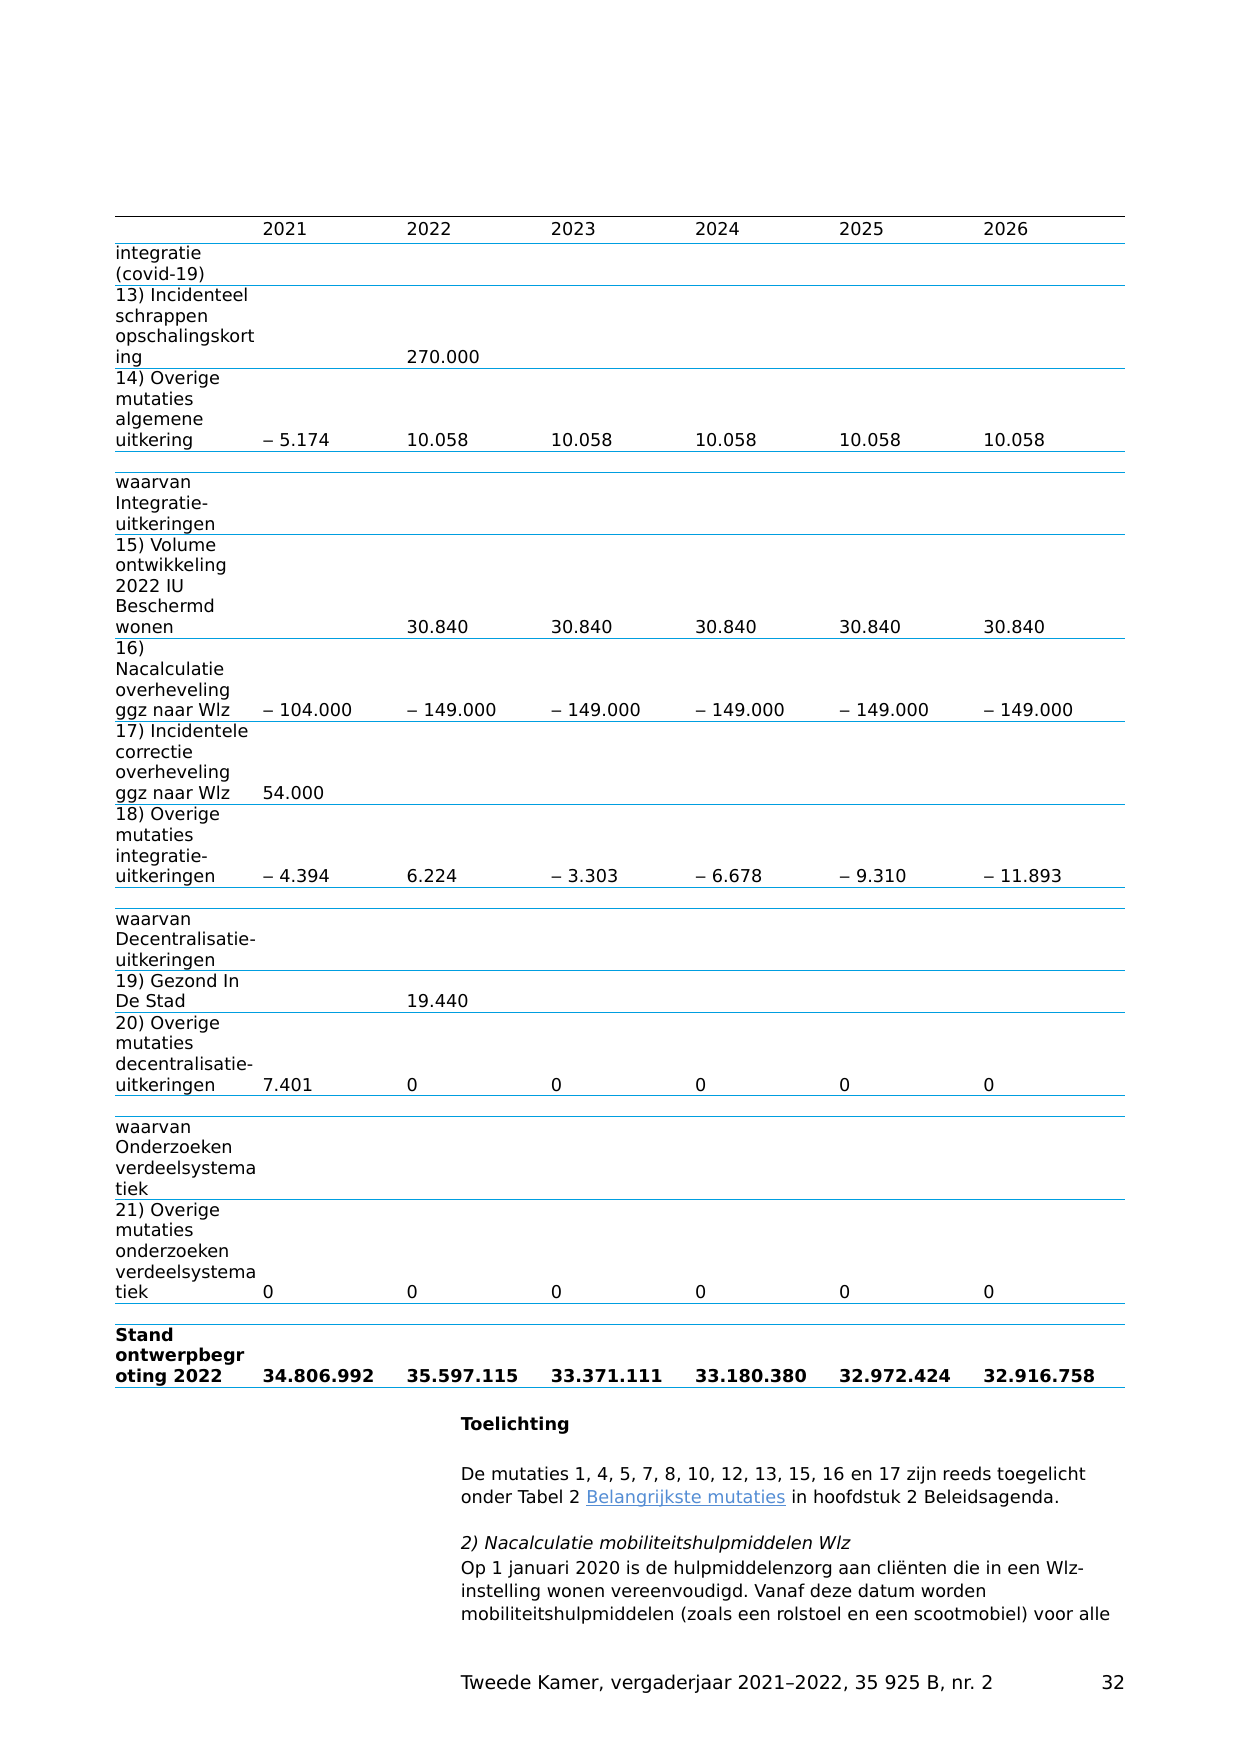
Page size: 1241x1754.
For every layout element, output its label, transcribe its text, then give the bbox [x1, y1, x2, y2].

table_cell [115, 1096, 259, 1116]
table_cell [259, 244, 403, 284]
table_cell 0 [980, 1013, 1125, 1095]
table_cell [980, 971, 1125, 1012]
table_cell [980, 1304, 1125, 1324]
table_cell [692, 888, 836, 908]
table_cell [404, 1304, 548, 1324]
table_cell [692, 244, 836, 284]
table_cell 0 [404, 1013, 548, 1095]
table_cell 10.058 [548, 369, 692, 451]
table_cell 0 [548, 1013, 692, 1095]
table_cell ‒ 9.310 [836, 805, 980, 887]
table_cell 18) Overige mutaties integratie-uitkeringen [115, 805, 259, 887]
table_cell [836, 473, 980, 534]
table_cell [548, 971, 692, 1012]
table_cell 14) Overige mutaties algemene uitkering [115, 369, 259, 451]
table_cell [692, 971, 836, 1012]
table_cell [836, 452, 980, 472]
table_cell 34.806.992 [259, 1325, 403, 1386]
table_cell 7.401 [259, 1013, 403, 1095]
table_cell 0 [692, 1200, 836, 1303]
table_cell 30.840 [404, 535, 548, 638]
table_cell ‒ 6.678 [692, 805, 836, 887]
table_cell 2023 [548, 217, 692, 243]
table_header Tabel 11 Uitgaven en ontvangsten beleidsartikel 1 gemeentefonds (bedragen x € 1.000) [115, 191, 1125, 216]
table_cell ‒ 11.893 [980, 805, 1125, 887]
table_cell [115, 217, 259, 243]
table_cell [980, 1117, 1125, 1199]
table_cell [404, 1096, 548, 1116]
table_cell [980, 909, 1125, 970]
table_cell 30.840 [692, 535, 836, 638]
table_cell 2024 [692, 217, 836, 243]
table_cell 0 [548, 1200, 692, 1303]
table_cell [404, 244, 548, 284]
table_cell 2025 [836, 217, 980, 243]
table_cell [404, 722, 548, 804]
text Op 1 januari 2020 is de hulpmiddelenzorg aan cliënten die in een Wlz-instelling wonen vereenvoudigd. Vanaf deze datum worden mobiliteitshulpmiddelen (zoals een rolstoel en een scootmobiel) voor alle [461, 1556, 1125, 1624]
table_cell 0 [980, 1200, 1125, 1303]
table_cell [404, 452, 548, 472]
table_cell 2022 [404, 217, 548, 243]
table_cell 0 [259, 1200, 403, 1303]
table_cell ‒ 3.303 [548, 805, 692, 887]
table_cell 33.180.380 [692, 1325, 836, 1386]
table_cell Stand ontwerpbegroting 2022 [115, 1325, 259, 1386]
table_cell [259, 473, 403, 534]
table_cell [115, 1304, 259, 1324]
table_cell [548, 244, 692, 284]
table_cell 6.224 [404, 805, 548, 887]
table_cell [692, 722, 836, 804]
table_cell 2021 [259, 217, 403, 243]
table_cell [692, 1304, 836, 1324]
table_cell [836, 1304, 980, 1324]
table_cell 0 [836, 1200, 980, 1303]
table_cell 32.972.424 [836, 1325, 980, 1386]
table_cell [548, 286, 692, 367]
table_cell 33.371.111 [548, 1325, 692, 1386]
table_cell [259, 286, 403, 367]
table_cell 270.000 [404, 286, 548, 367]
table_cell [836, 1117, 980, 1199]
table_cell [548, 1304, 692, 1324]
table_cell [548, 473, 692, 534]
table_cell ‒ 149.000 [404, 639, 548, 721]
table_cell [404, 473, 548, 534]
table_cell [980, 888, 1125, 908]
table_cell [692, 909, 836, 970]
table_cell waarvan Integratie-uitkeringen [115, 473, 259, 534]
table_cell integratie (covid-19) [115, 244, 259, 284]
table_cell [259, 1304, 403, 1324]
table_cell 30.840 [836, 535, 980, 638]
table_cell 20) Overige mutaties decentralisatie-uitkeringen [115, 1013, 259, 1095]
table_cell 30.840 [548, 535, 692, 638]
table_cell 21) Overige mutaties onderzoeken verdeelsystematiek [115, 1200, 259, 1303]
table_cell [259, 452, 403, 472]
table_cell [404, 888, 548, 908]
table_cell 10.058 [692, 369, 836, 451]
table_cell [548, 909, 692, 970]
table_cell [980, 286, 1125, 367]
table_cell [259, 1096, 403, 1116]
table_cell [259, 971, 403, 1012]
table_cell [548, 888, 692, 908]
table_cell 19) Gezond In De Stad [115, 971, 259, 1012]
table_cell [980, 722, 1125, 804]
table_cell ‒ 5.174 [259, 369, 403, 451]
table_cell [836, 286, 980, 367]
table_cell 54.000 [259, 722, 403, 804]
table_cell [980, 1096, 1125, 1116]
table_cell [692, 452, 836, 472]
table_cell 35.597.115 [404, 1325, 548, 1386]
text 2) Nacalculatie mobiliteitshulpmiddelen Wlz [461, 1531, 1125, 1554]
table_cell [115, 452, 259, 472]
table_cell [692, 1117, 836, 1199]
table_cell [548, 1096, 692, 1116]
table_cell [980, 452, 1125, 472]
table_cell ‒ 149.000 [692, 639, 836, 721]
table_cell waarvan Decentralisatie-uitkeringen [115, 909, 259, 970]
table_cell [115, 888, 259, 908]
table_cell 10.058 [404, 369, 548, 451]
table_cell [404, 909, 548, 970]
table_cell [548, 1117, 692, 1199]
table_cell 17) Incidentele correctie overheveling ggz naar Wlz [115, 722, 259, 804]
table_cell waarvan Onderzoeken verdeelsystematiek [115, 1117, 259, 1199]
table_cell [980, 473, 1125, 534]
table_cell 16) Nacalculatie overheveling ggz naar Wlz [115, 639, 259, 721]
table_cell [404, 1117, 548, 1199]
table_cell 10.058 [980, 369, 1125, 451]
text De mutaties 1, 4, 5, 7, 8, 10, 12, 13, 15, 16 en 17 zijn reeds toegelicht onder Tabel 2 Belangrijkste mutaties in hoofdstuk 2 Beleidsagenda. [461, 1462, 1125, 1508]
table_cell ‒ 149.000 [980, 639, 1125, 721]
table_cell [836, 722, 980, 804]
table_cell [980, 244, 1125, 284]
table_cell 0 [404, 1200, 548, 1303]
table_cell [836, 244, 980, 284]
table_cell ‒ 4.394 [259, 805, 403, 887]
table_cell ‒ 149.000 [836, 639, 980, 721]
table_cell 19.440 [404, 971, 548, 1012]
table_cell 2026 [980, 217, 1125, 243]
table_cell [836, 971, 980, 1012]
table_cell 15) Volume ontwikkeling 2022 IU Beschermd wonen [115, 535, 259, 638]
table_cell [259, 909, 403, 970]
table_cell 10.058 [836, 369, 980, 451]
text Toelichting [461, 1412, 1125, 1435]
table_cell 0 [692, 1013, 836, 1095]
table_cell ‒ 104.000 [259, 639, 403, 721]
table_cell [692, 473, 836, 534]
table_cell [836, 909, 980, 970]
table_cell [548, 722, 692, 804]
table_cell [259, 1117, 403, 1199]
table_cell ‒ 149.000 [548, 639, 692, 721]
table_cell [692, 286, 836, 367]
table_cell [259, 888, 403, 908]
table_cell 30.840 [980, 535, 1125, 638]
table_cell [836, 888, 980, 908]
table_cell [259, 535, 403, 638]
table_cell [836, 1096, 980, 1116]
table_cell [548, 452, 692, 472]
table_cell 0 [836, 1013, 980, 1095]
table_cell 13) Incidenteel schrappen opschalingskorting [115, 286, 259, 367]
table_cell 32.916.758 [980, 1325, 1125, 1386]
table_cell [692, 1096, 836, 1116]
